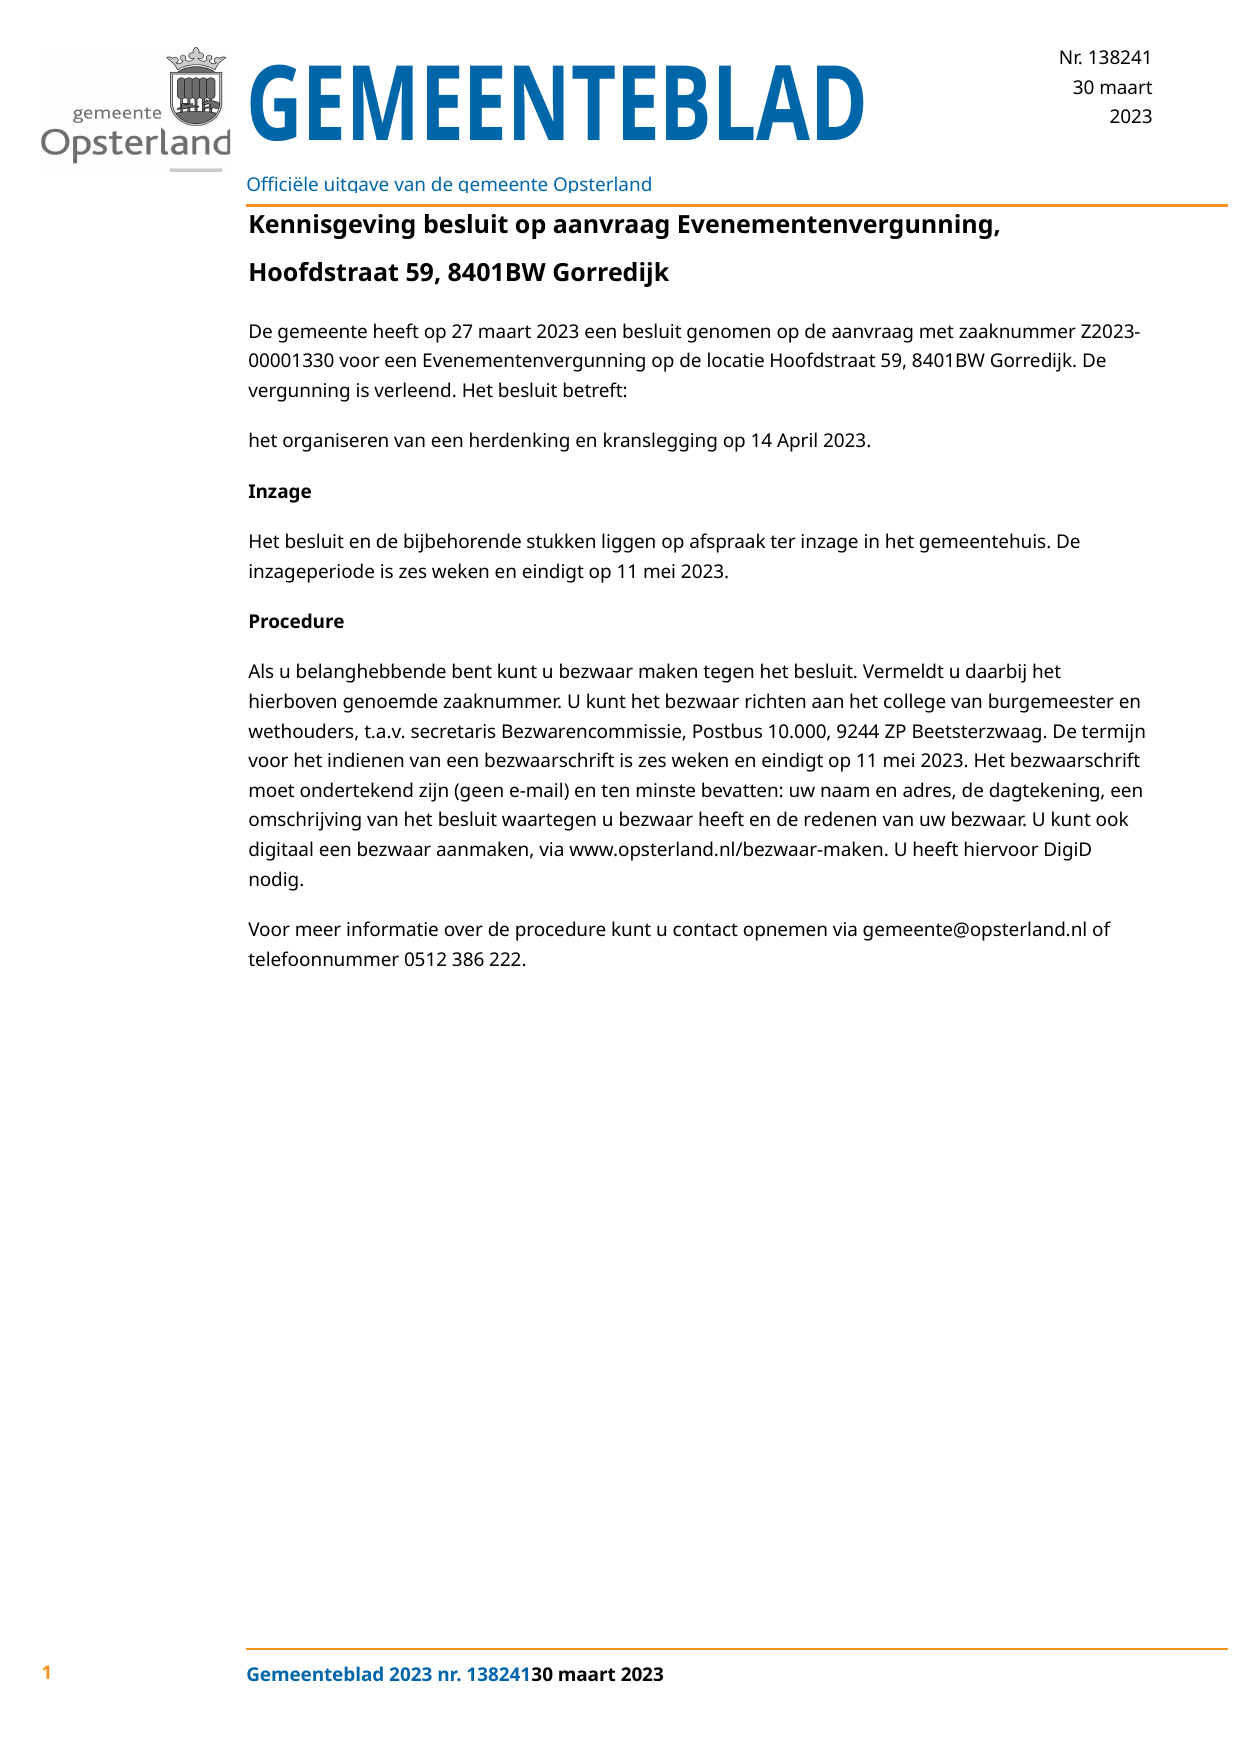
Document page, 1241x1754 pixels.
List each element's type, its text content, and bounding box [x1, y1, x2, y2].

text Kennisgeving besluit op aanvraag Evenementenvergunning, Hoofdstraat 59, 8401BW Gorredijk [248, 207, 1152, 288]
text Inzage [248, 478, 1152, 504]
text Het besluit en de bijbehorende stukken liggen op afspraak ter inzage in het gemeentehuis. De inzageperiode is zes weken en eindigt op 11 mei 2023. [248, 528, 1152, 584]
picture [41, 47, 231, 172]
text het organiseren van een herdenking en kranslegging op 14 April 2023. [248, 427, 1152, 453]
text Procedure [248, 608, 1152, 634]
text Als u belanghebbende bent kunt u bezwaar maken tegen het besluit. Vermeldt u daarbij het hierboven genoemde zaaknummer. U kunt het bezwaar richten aan het college van burgemeester en wethouders, t.a.v. secretaris Bezwarencommissie, Postbus 10.000, 9244 ZP Beetsterzwaag. De termijn voor het indienen van een bezwaarschrift is zes weken en eindigt op 11 mei 2023. Het bezwaarschrift moet ondertekend zijn (geen e-mail) en ten minste bevatten: uw naam en adres, de dagtekening, een omschrijving van het besluit waartegen u bezwaar heeft en de redenen van uw bezwaar. U kunt ook digitaal een bezwaar aanmaken, via www.opsterland.nl/bezwaar-maken. U heeft hiervoor DigiD nodig. [248, 659, 1152, 892]
text Voor meer informatie over de procedure kunt u contact opnemen via gemeente@opsterland.nl of telefoonnummer 0512 386 222. [248, 916, 1152, 972]
text De gemeente heeft op 27 maart 2023 een besluit genomen op de aanvraag met zaaknummer Z2023-00001330 voor een Evenementenvergunning op de locatie Hoofdstraat 59, 8401BW Gorredijk. De vergunning is verleend. Het besluit betreft: [248, 318, 1152, 403]
